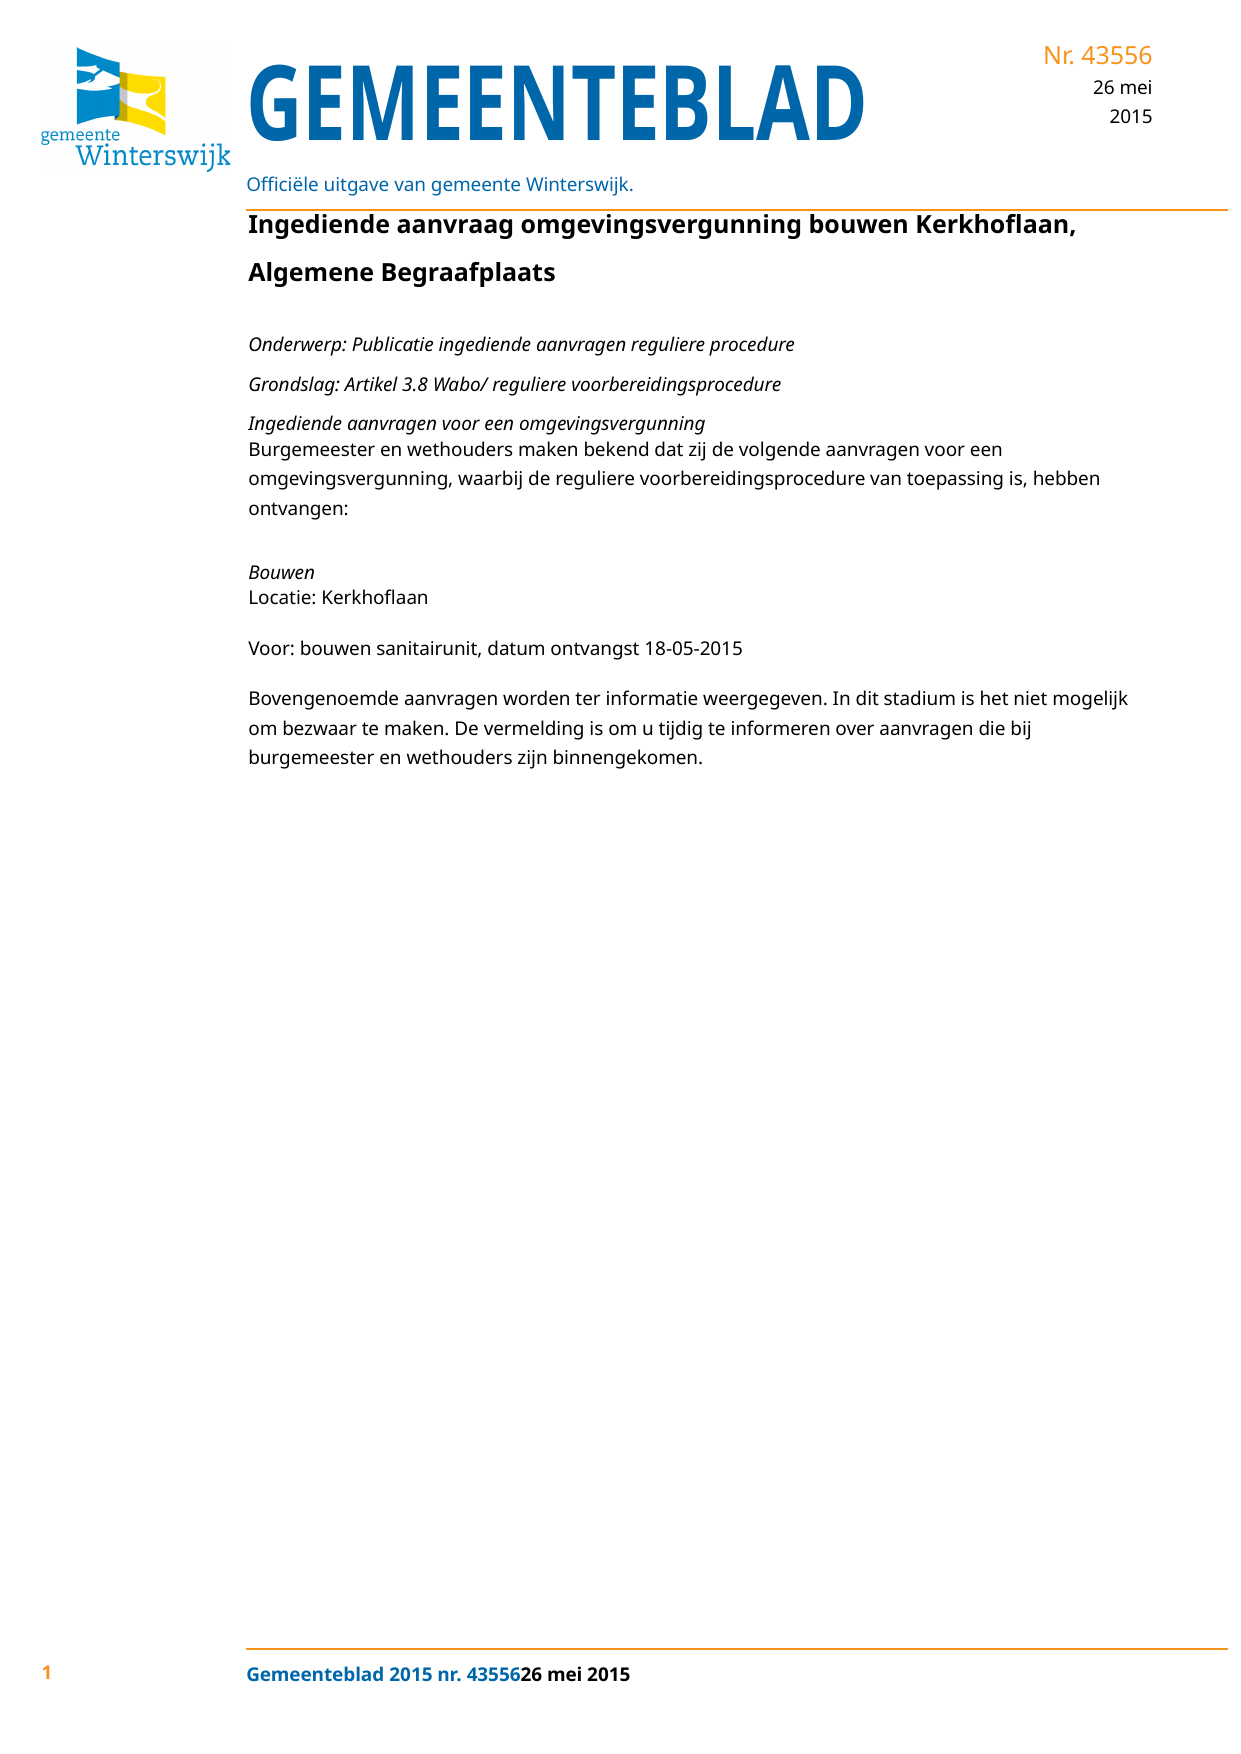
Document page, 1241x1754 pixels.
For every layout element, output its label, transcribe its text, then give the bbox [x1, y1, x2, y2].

text Voor: bouwen sanitairunit, datum ontvangst 18-05-2015 [248, 635, 1152, 661]
text Burgemeester en wethouders maken bekend dat zij de volgende aanvragen voor een omgevingsvergunning, waarbij de reguliere voorbereidingsprocedure van toepassing is, hebben ontvangen: [248, 436, 1152, 521]
text Bovengenoemde aanvragen worden ter informatie weergegeven. In dit stadium is het niet mogelijk om bezwaar te maken. De vermelding is om u tijdig te informeren over aanvragen die bij burgemeester en wethouders zijn binnengekomen. [248, 685, 1152, 770]
text Locatie: Kerkhoflaan [248, 584, 1152, 610]
picture [225, 153, 231, 162]
text Ingediende aanvraag omgevingsvergunning bouwen Kerkhoflaan, Algemene Begraafplaats [248, 211, 1152, 288]
text Onderwerp: Publicatie ingediende aanvragen reguliere procedure [248, 331, 1152, 357]
text Ingediende aanvragen voor een omgevingsvergunning [248, 410, 1152, 436]
picture [41, 47, 231, 172]
text Bouwen [248, 559, 1152, 584]
text Grondslag: Artikel 3.8 Wabo/ reguliere voorbereidingsprocedure [248, 371, 1152, 396]
